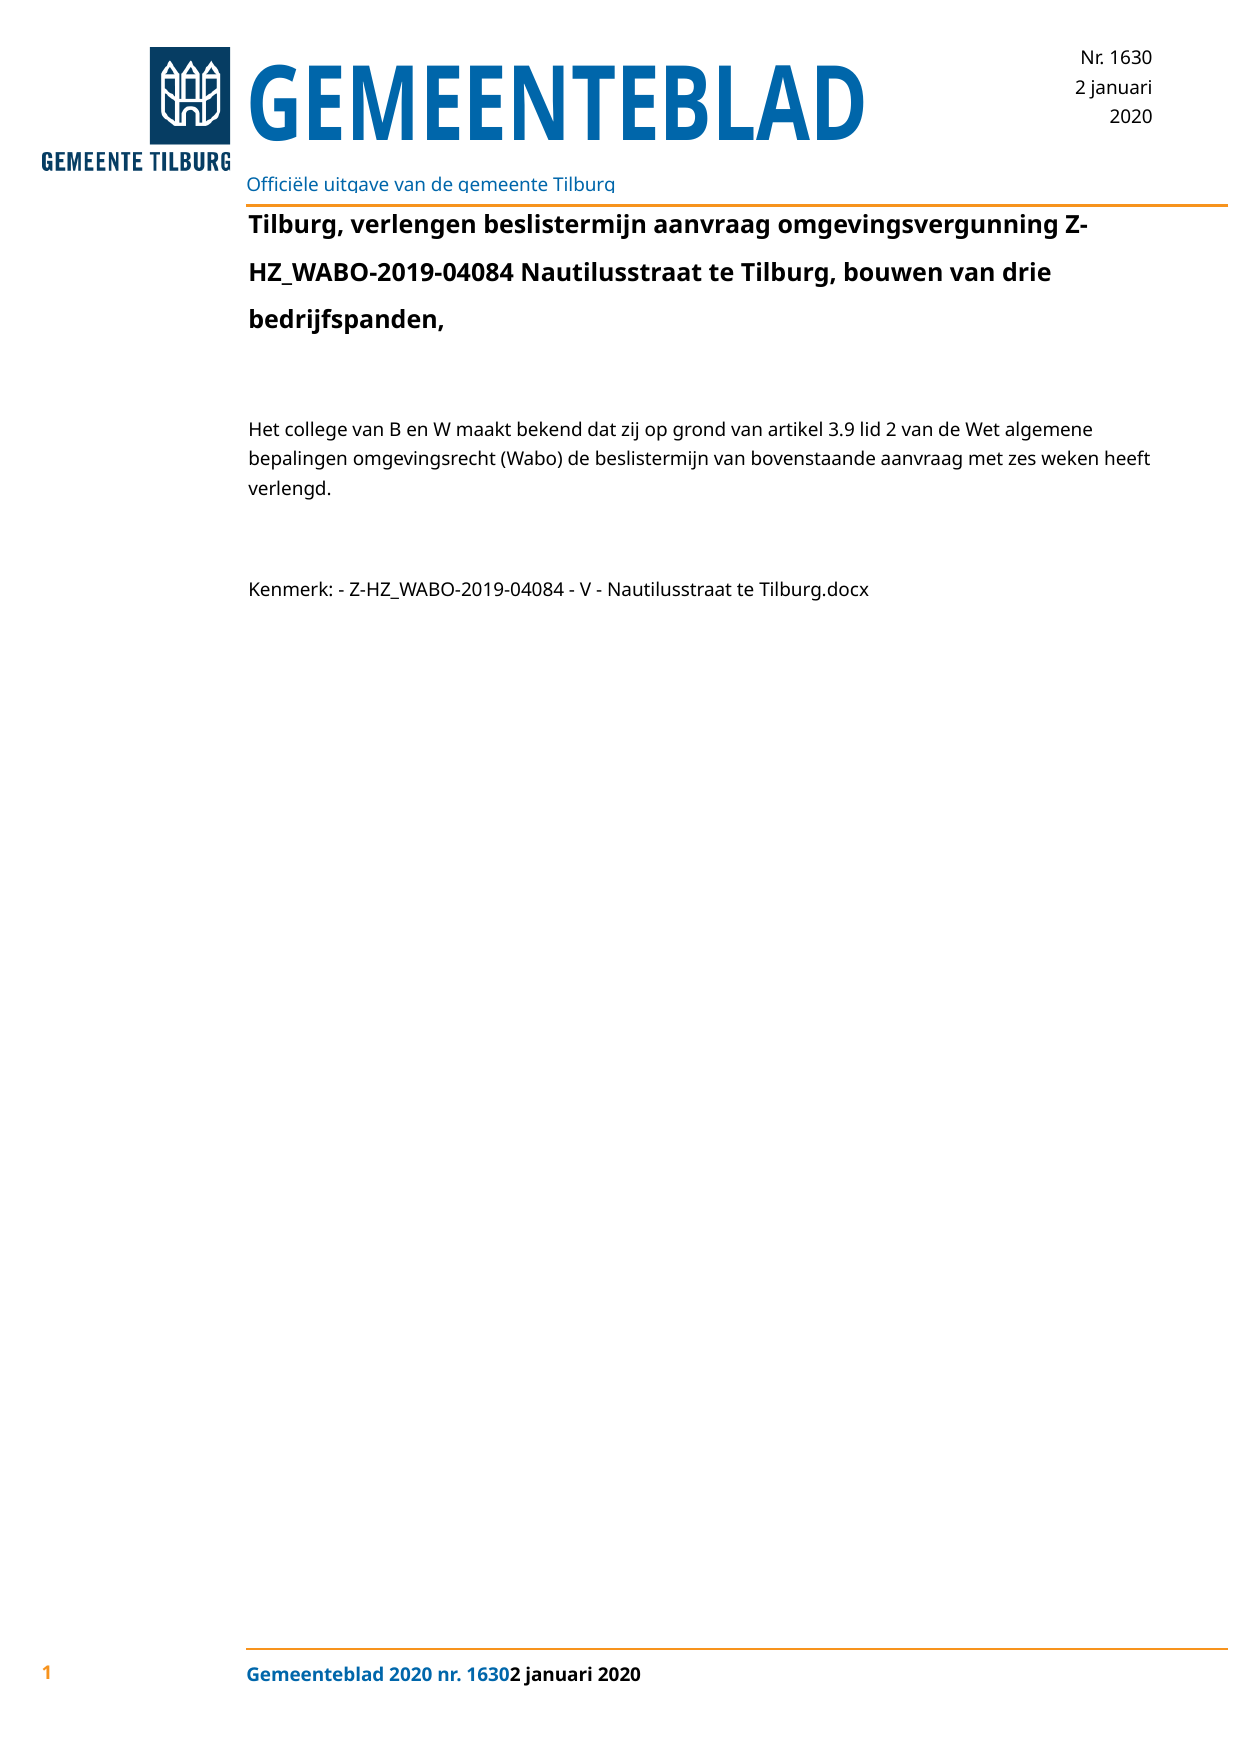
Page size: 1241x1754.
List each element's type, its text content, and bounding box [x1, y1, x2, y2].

text Kenmerk: - Z-HZ_WABO-2019-04084 - V - Nautilusstraat te Tilburg.docx [248, 576, 1152, 602]
text Het college van B en W maakt bekend dat zij op grond van artikel 3.9 lid 2 van de Wet algemene bepalingen omgevingsrecht (Wabo) de beslistermijn van bovenstaande aanvraag met zes weken heeft verlengd. [248, 416, 1152, 501]
text Tilburg, verlengen beslistermijn aanvraag omgevingsvergunning Z-HZ_WABO-2019-04084 Nautilusstraat te Tilburg, bouwen van drie bedrijfspanden, [248, 207, 1152, 336]
picture [41, 47, 231, 172]
